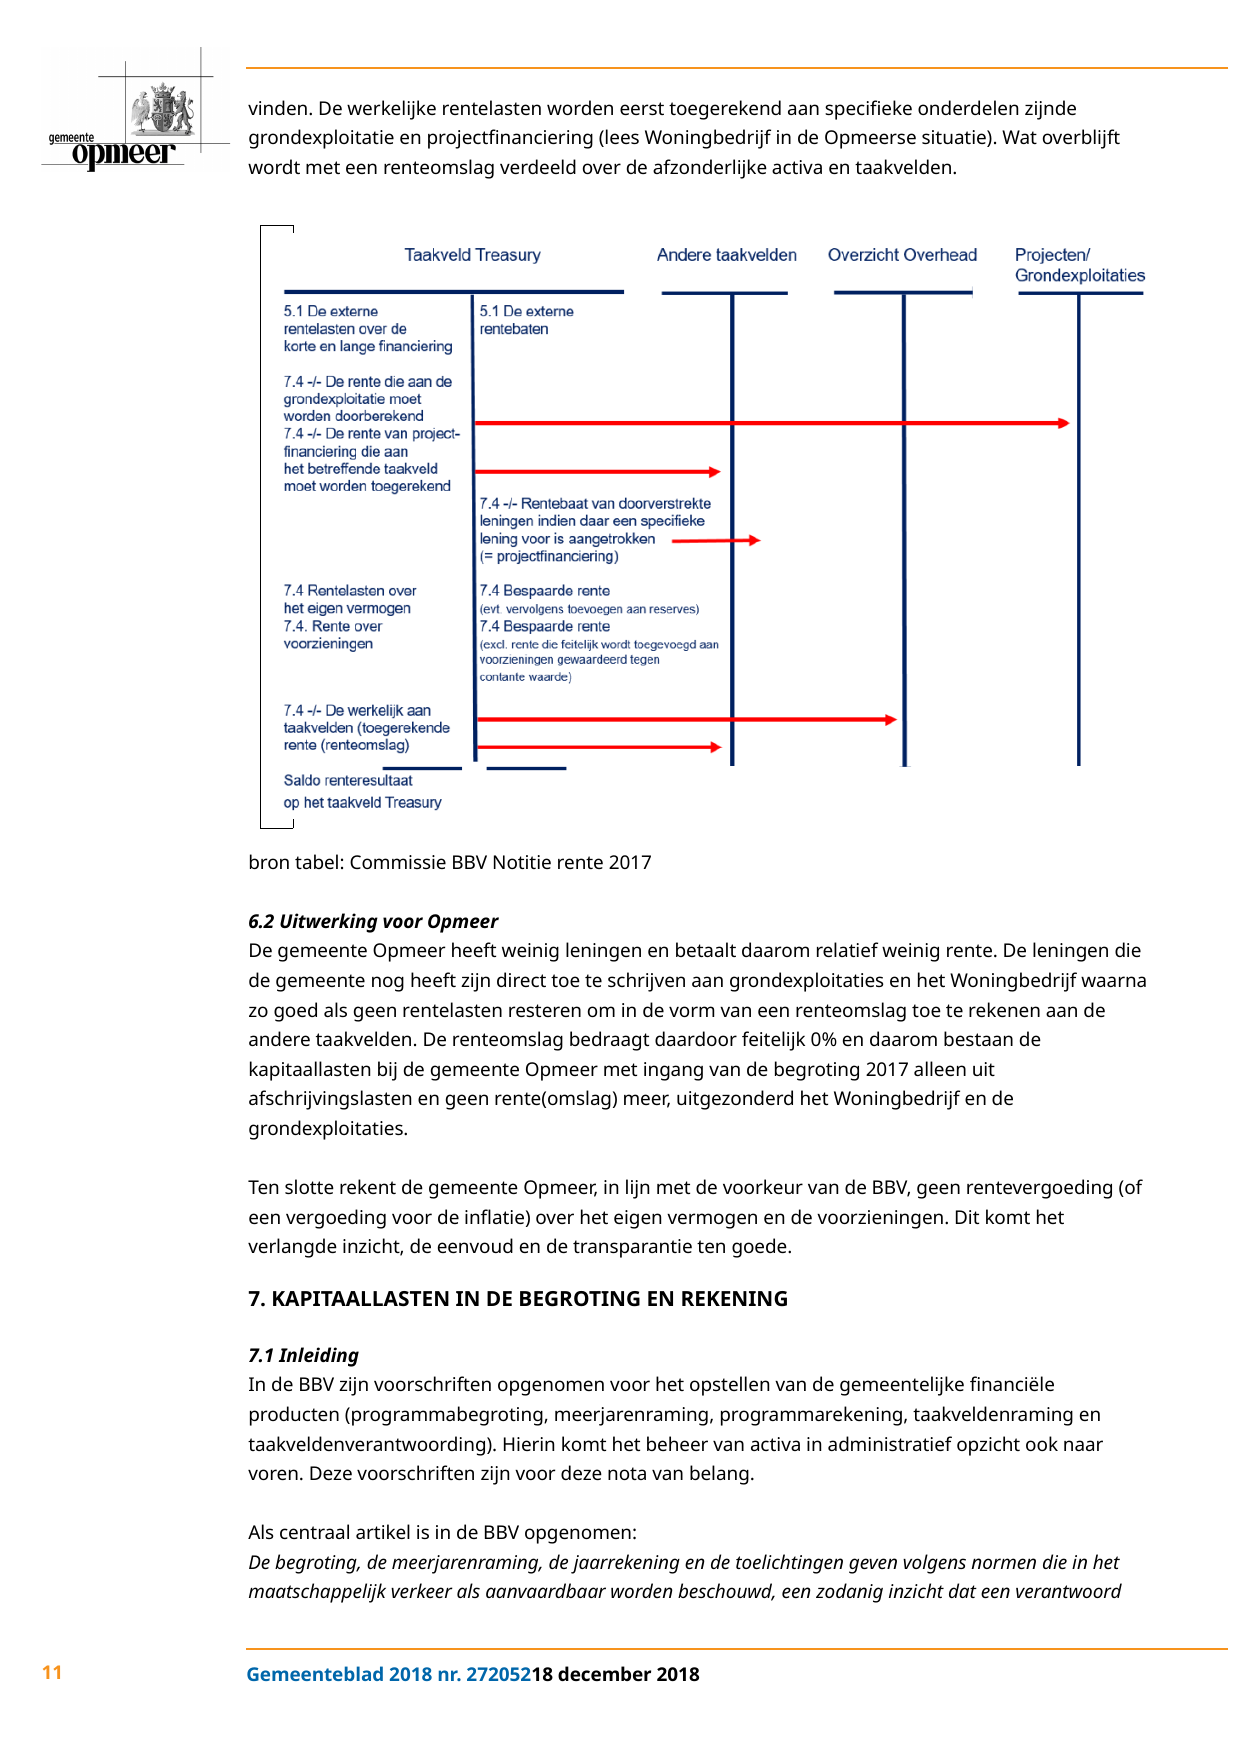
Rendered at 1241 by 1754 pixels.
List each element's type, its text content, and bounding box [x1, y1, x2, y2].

text 6.2 Uitwerking voor Opmeer [248, 908, 1152, 934]
text 7.1 Inleiding [248, 1342, 1152, 1368]
text Ten slotte rekent de gemeente Opmeer, in lijn met de voorkeur van de BBV, geen rentevergoeding (of een vergoeding voor de inflatie) over het eigen vermogen en de voorzieningen. Dit komt het verlangde inzicht, de eenvoud en de transparantie ten goede. [248, 1174, 1152, 1259]
text De begroting, de meerjarenraming, de jaarrekening en de toelichtingen geven volgens normen die in het maatschappelijk verkeer als aanvaardbaar worden beschouwd, een zodanig inzicht dat een verantwoord [248, 1549, 1152, 1604]
text 7. KAPITAALLASTEN IN DE BEGROTING EN REKENING [248, 1284, 1152, 1312]
text In de BBV zijn voorschriften opgenomen voor het opstellen van de gemeentelijke financiële producten (programmabegroting, meerjarenraming, programmarekening, taakveldenraming en taakveldenverantwoording). Hierin komt het beheer van activa in administratief opzicht ook naar voren. Deze voorschriften zijn voor deze nota van belang. [248, 1372, 1152, 1486]
text Als centraal artikel is in de BBV opgenomen: [248, 1519, 1152, 1545]
text De gemeente Opmeer heeft weinig leningen en betaalt daarom relatief weinig rente. De leningen die de gemeente nog heeft zijn direct toe te schrijven aan grondexploitaties en het Woningbedrijf waarna zo goed als geen rentelasten resteren om in de vorm van een renteomslag toe te rekenen aan de andere taakvelden. De renteomslag bedraagt daardoor feitelijk 0% en daarom bestaan de kapitaallasten bij de gemeente Opmeer met ingang van de begroting 2017 alleen uit afschrijvingslasten en geen rente(omslag) meer, uitgezonderd het Woningbedrijf en de grondexploitaties. [248, 938, 1152, 1141]
text bron tabel: Commissie BBV Notitie rente 2017 [248, 849, 1152, 875]
picture [268, 233, 1155, 819]
picture [41, 47, 231, 172]
text vinden. De werkelijke rentelasten worden eerst toegerekend aan specifieke onderdelen zijnde grondexploitatie en projectfinanciering (lees Woningbedrijf in de Opmeerse situatie). Wat overblijft wordt met een renteomslag verdeeld over de afzonderlijke activa en taakvelden. [248, 95, 1152, 180]
